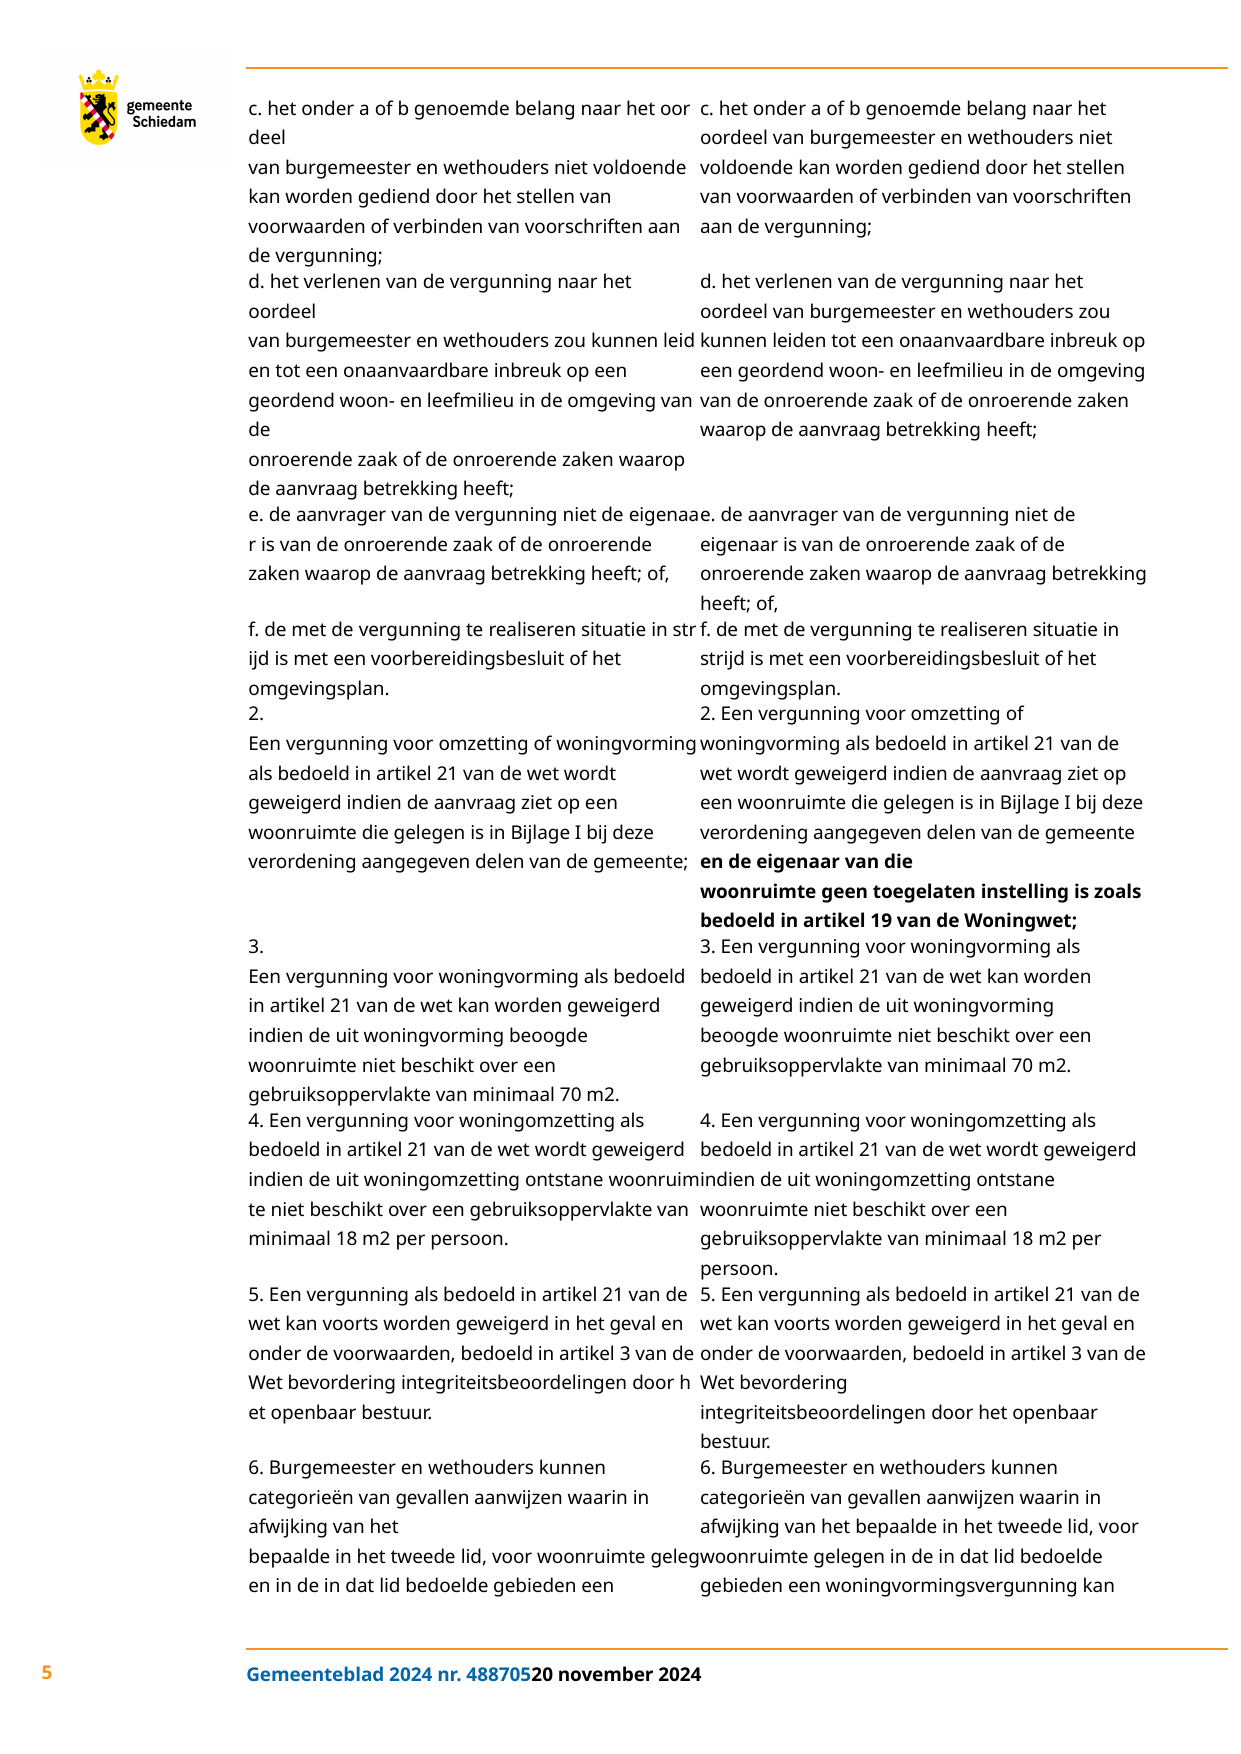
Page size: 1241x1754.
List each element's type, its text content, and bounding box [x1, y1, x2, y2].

table_cell 5. Een vergunning als bedoeld in artikel 21 van de wet kan voorts worden geweigerd in het geval en onder de voorwaarden, bedoeld in artikel 3 van de Wet bevordering integriteitsbeoordelingen door het openbaar bestuur. [700, 1281, 1152, 1454]
picture [41, 47, 231, 172]
table_cell c. het onder a of b genoemde belang naar het oordeel van burgemeester en wethouders niet voldoende kan worden gediend door het stellen van voorwaarden of verbinden van voorschriften aan de vergunning; [700, 95, 1152, 268]
table_cell 4. Een vergunning voor woningomzetting als bedoeld in artikel 21 van de wet wordt geweigerd indien de uit woningomzetting ontstane woonruimte niet beschikt over een gebruiksoppervlakte van minimaal 18 m2 per persoon. [700, 1107, 1152, 1281]
table_cell 4. Een vergunning voor woningomzetting als bedoeld in artikel 21 van de wet wordt geweigerd indien de uit woningomzetting ontstane woonruimte niet beschikt over een gebruiksoppervlakte van minimaal 18 m2 per persoon. [248, 1107, 700, 1281]
table_cell e. de aanvrager van de vergunning niet de eigenaar is van de onroerende zaak of de onroerende zaken waarop de aanvraag betrekking heeft; of, [700, 501, 1152, 616]
table_cell 5. Een vergunning als bedoeld in artikel 21 van de wet kan voorts worden geweigerd in het geval en onder de voorwaarden, bedoeld in artikel 3 van de Wet bevordering integriteitsbeoordelingen door het openbaar bestuur. [248, 1281, 700, 1454]
table_cell 2. Een vergunning voor omzetting of woningvorming als bedoeld in artikel 21 van de wet wordt geweigerd indien de aanvraag ziet op een woonruimte die gelegen is in Bijlage I bij deze verordening aangegeven delen van de gemeente; [248, 701, 700, 933]
table_cell f. de met de vergunning te realiseren situatie in strijd is met een voorbereidingsbesluit of het omgevingsplan. [700, 616, 1152, 701]
table_cell e. de aanvrager van de vergunning niet de eigenaar is van de onroerende zaak of de onroerende zaken waarop de aanvraag betrekking heeft; of, [248, 501, 700, 616]
table_cell 6. Burgemeester en wethouders kunnen categorieën van gevallen aanwijzen waarin in afwijking van het bepaalde in het tweede lid, voor woonruimte gelegen in de in dat lid bedoelde gebieden een woningvormingsvergunning kan [700, 1454, 1152, 1598]
table_cell f. de met de vergunning te realiseren situatie in strijd is met een voorbereidingsbesluit of het omgevingsplan. [248, 616, 700, 701]
table_cell c. het onder a of b genoemde belang naar het oordeel van burgemeester en wethouders niet voldoende kan worden gediend door het stellen van voorwaarden of verbinden van voorschriften aan de vergunning; [248, 95, 700, 268]
table_cell 3. Een vergunning voor woningvorming als bedoeld in artikel 21 van de wet kan worden geweigerd indien de uit woningvorming beoogde woonruimte niet beschikt over een gebruiksoppervlakte van minimaal 70 m2. [700, 934, 1152, 1107]
table_cell d. het verlenen van de vergunning naar het oordeel van burgemeester en wethouders zou kunnen leiden tot een onaanvaardbare inbreuk op een geordend woon- en leefmilieu in de omgeving van de onroerende zaak of de onroerende zaken waarop de aanvraag betrekking heeft; [248, 269, 700, 501]
table_cell 6. Burgemeester en wethouders kunnen categorieën van gevallen aanwijzen waarin in afwijking van het bepaalde in het tweede lid, voor woonruimte gelegen in de in dat lid bedoelde gebieden een [248, 1454, 700, 1598]
table_cell d. het verlenen van de vergunning naar het oordeel van burgemeester en wethouders zou kunnen leiden tot een onaanvaardbare inbreuk op een geordend woon- en leefmilieu in de omgeving van de onroerende zaak of de onroerende zaken waarop de aanvraag betrekking heeft; [700, 269, 1152, 501]
table_cell 2. Een vergunning voor omzetting of woningvorming als bedoeld in artikel 21 van de wet wordt geweigerd indien de aanvraag ziet op een woonruimte die gelegen is in Bijlage I bij deze verordening aangegeven delen van de gemeente en de eigenaar van die woonruimte geen toegelaten instelling is zoals bedoeld in artikel 19 van de Woningwet; [700, 701, 1152, 933]
table_cell 3. Een vergunning voor woningvorming als bedoeld in artikel 21 van de wet kan worden geweigerd indien de uit woningvorming beoogde woonruimte niet beschikt over een gebruiksoppervlakte van minimaal 70 m2. [248, 934, 700, 1107]
